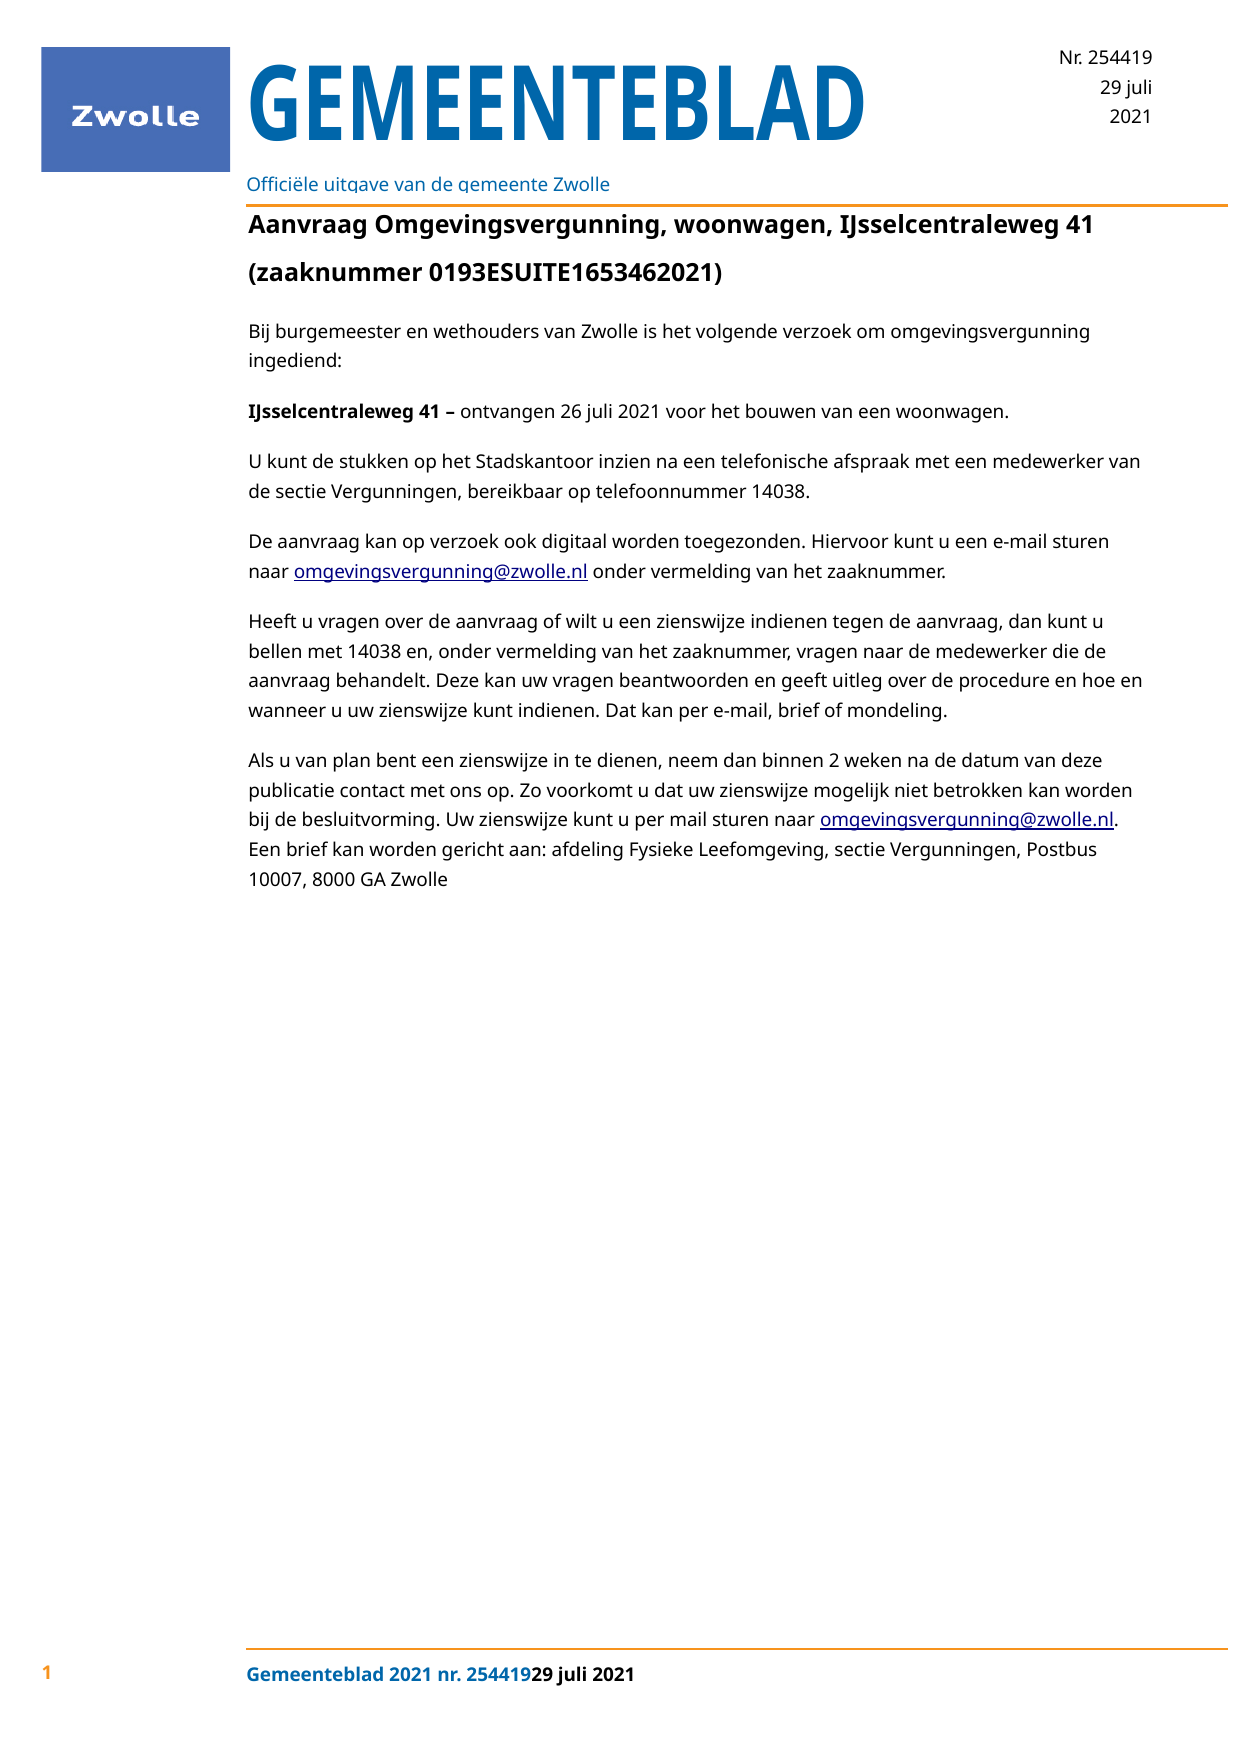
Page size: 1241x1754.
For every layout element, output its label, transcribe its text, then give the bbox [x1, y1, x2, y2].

text Aanvraag Omgevingsvergunning, woonwagen, IJsselcentraleweg 41 (zaaknummer 0193ESUITE1653462021) [248, 207, 1152, 288]
text Als u van plan bent een zienswijze in te dienen, neem dan binnen 2 weken na de datum van deze publicatie contact met ons op. Zo voorkomt u dat uw zienswijze mogelijk niet betrokken kan worden bij de besluitvorming. Uw zienswijze kunt u per mail sturen naar omgevingsvergunning@zwolle.nl. Een brief kan worden gericht aan: afdeling Fysieke Leefomgeving, sectie Vergunningen, Postbus 10007, 8000 GA Zwolle [248, 747, 1152, 892]
text IJsselcentraleweg 41 – ontvangen 26 juli 2021 voor het bouwen van een woonwagen. [248, 398, 1152, 424]
text Heeft u vragen over de aanvraag of wilt u een zienswijze indienen tegen de aanvraag, dan kunt u bellen met 14038 en, onder vermelding van het zaaknummer, vragen naar de medewerker die de aanvraag behandelt. Deze kan uw vragen beantwoorden en geeft uitleg over de procedure en hoe en wanneer u uw zienswijze kunt indienen. Dat kan per e-mail, brief of mondeling. [248, 608, 1152, 723]
text De aanvraag kan op verzoek ook digitaal worden toegezonden. Hiervoor kunt u een e-mail sturen naar omgevingsvergunning@zwolle.nl onder vermelding van het zaaknummer. [248, 528, 1152, 584]
text U kunt de stukken op het Stadskantoor inzien na een telefonische afspraak met een medewerker van de sectie Vergunningen, bereikbaar op telefoonnummer 14038. [248, 448, 1152, 504]
picture [41, 47, 231, 172]
text Bij burgemeester en wethouders van Zwolle is het volgende verzoek om omgevingsvergunning ingediend: [248, 318, 1152, 373]
